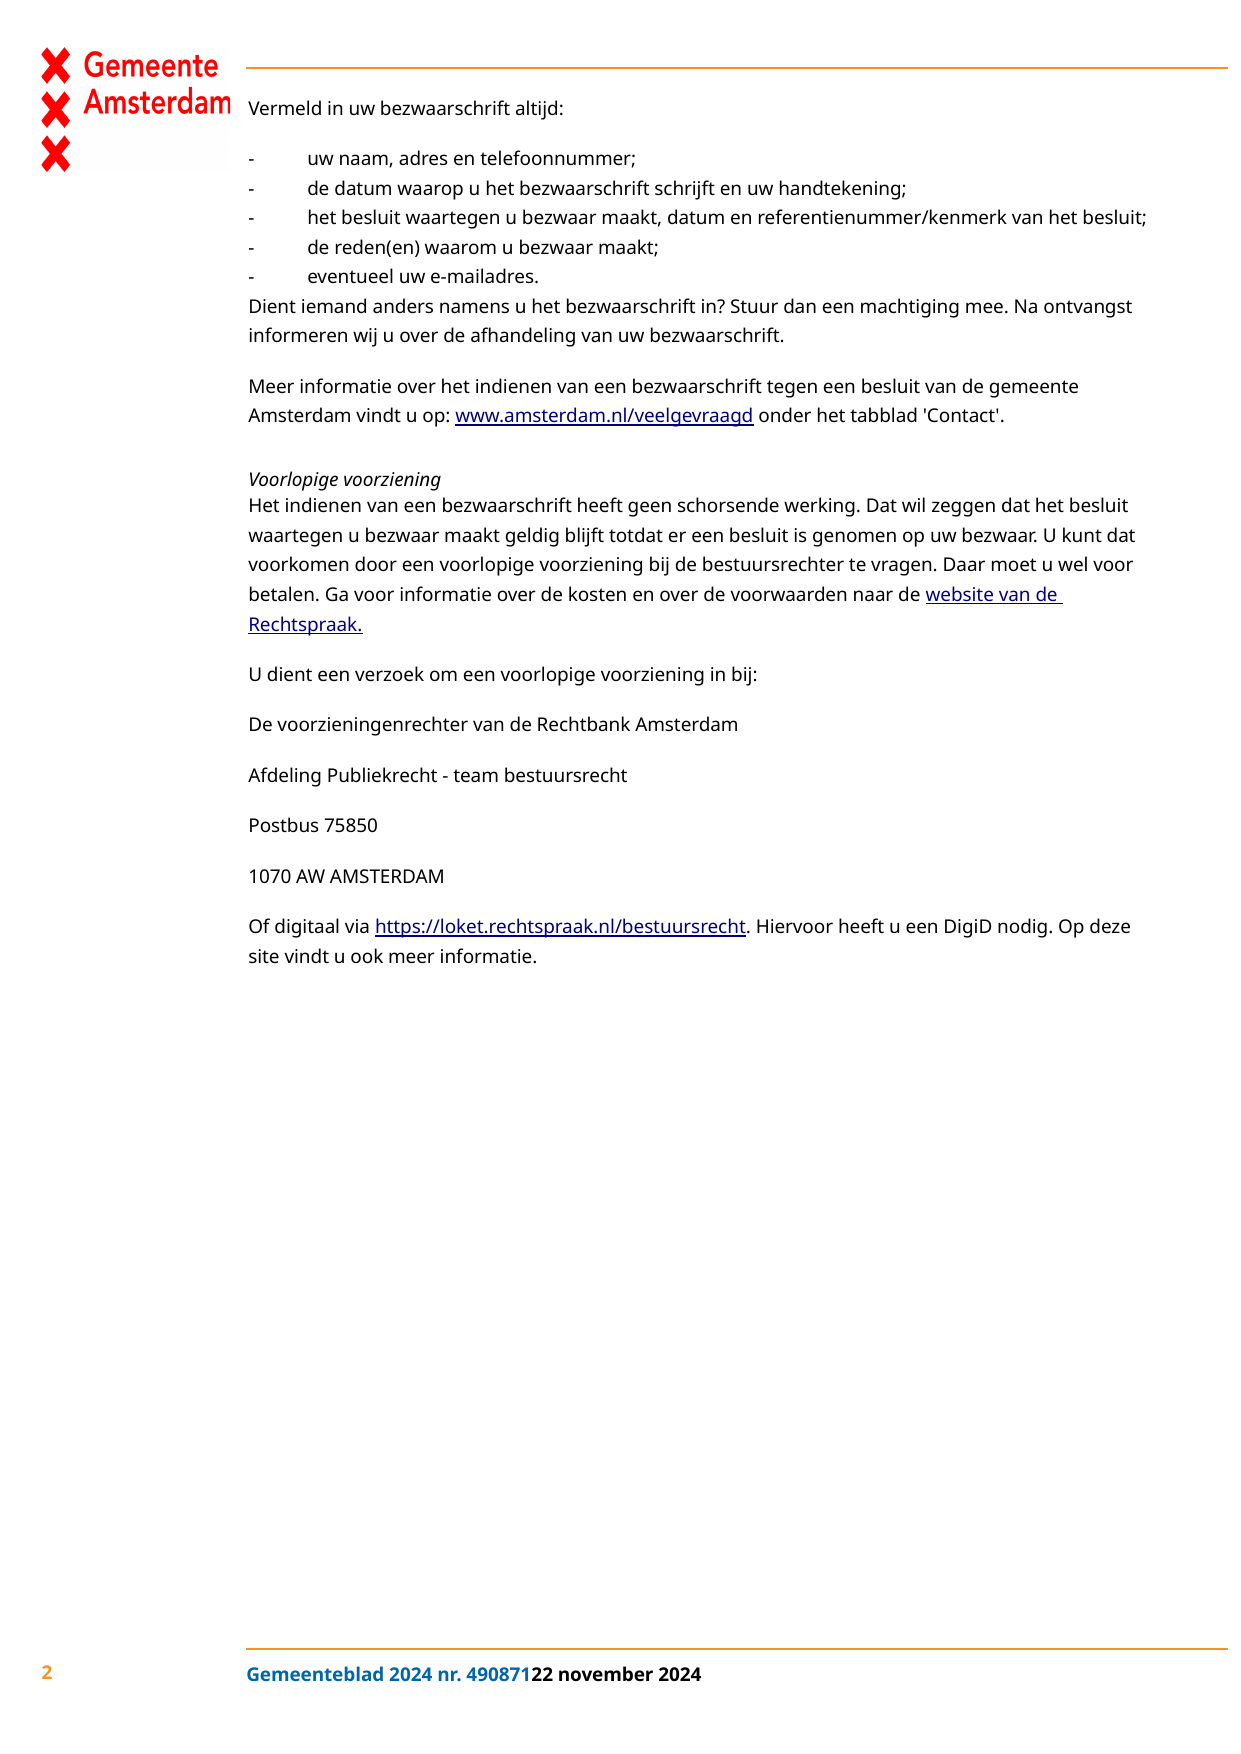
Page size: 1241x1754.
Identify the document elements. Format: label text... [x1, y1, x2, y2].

text De voorzieningenrechter van de Rechtbank Amsterdam [248, 712, 1152, 737]
text Postbus 75850 [248, 812, 1152, 838]
text Vermeld in uw bezwaarschrift altijd: [248, 95, 1152, 121]
text Voorlopige voorziening [248, 467, 1152, 492]
list de datum waarop u het bezwaarschrift schrijft en uw handtekening; [248, 175, 1152, 201]
text Of digitaal via https://loket.rechtspraak.nl/bestuursrecht. Hiervoor heeft u een DigiD nodig. Op deze site vindt u ook meer informatie. [248, 913, 1152, 968]
text 1070 AW AMSTERDAM [248, 863, 1152, 888]
list het besluit waartegen u bezwaar maakt, datum en referentienummer/kenmerk van het besluit; [248, 204, 1152, 230]
text Het indienen van een bezwaarschrift heeft geen schorsende werking. Dat wil zeggen dat het besluit waartegen u bezwaar maakt geldig blijft totdat er een besluit is genomen op uw bezwaar. U kunt dat voorkomen door een voorlopige voorziening bij de bestuursrechter te vragen. Daar moet u wel voor betalen. Ga voor informatie over de kosten en over de voorwaarden naar de website van de Rechtspraak. [248, 492, 1152, 636]
list de reden(en) waarom u bezwaar maakt; [248, 234, 1152, 260]
text U dient een verzoek om een voorlopige voorziening in bij: [248, 661, 1152, 687]
text Dient iemand anders namens u het bezwaarschrift in? Stuur dan een machtiging mee. Na ontvangst informeren wij u over de afhandeling van uw bezwaarschrift. [248, 293, 1152, 348]
list eventueel uw e-mailadres. [248, 263, 1152, 289]
text Afdeling Publiekrecht - team bestuursrecht [248, 762, 1152, 788]
text Meer informatie over het indienen van een bezwaarschrift tegen een besluit van de gemeente Amsterdam vindt u op: www.amsterdam.nl/veelgevraagd onder het tabblad 'Contact'. [248, 373, 1152, 428]
picture [41, 47, 231, 172]
list uw naam, adres en telefoonnummer; [248, 145, 1152, 171]
